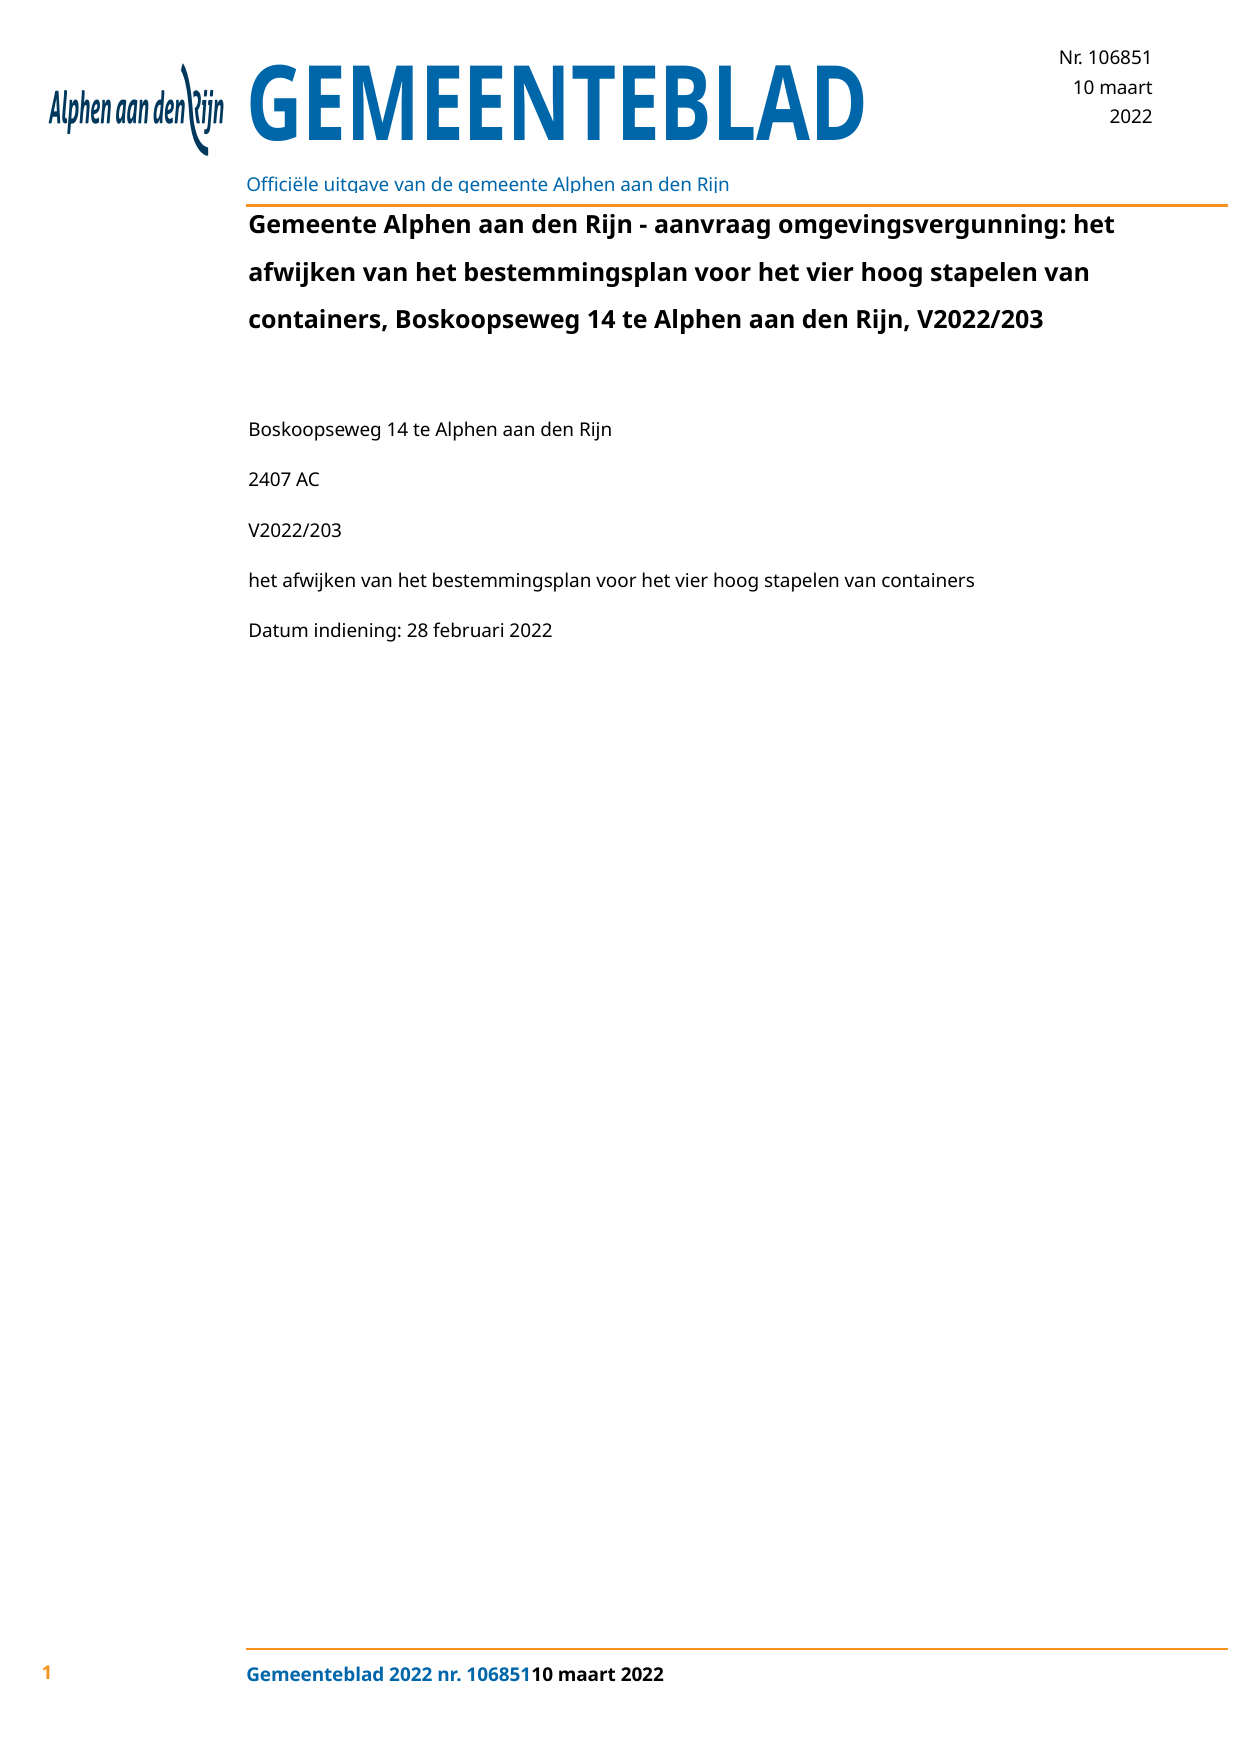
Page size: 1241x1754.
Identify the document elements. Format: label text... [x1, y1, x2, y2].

text Boskoopseweg 14 te Alphen aan den Rijn [248, 416, 1152, 442]
text 2407 AC [248, 466, 1152, 492]
text het afwijken van het bestemmingsplan voor het vier hoog stapelen van containers [248, 567, 1152, 593]
text Datum indiening: 28 februari 2022 [248, 618, 1152, 643]
text Gemeente Alphen aan den Rijn - aanvraag omgevingsvergunning: het afwijken van het bestemmingsplan voor het vier hoog stapelen van containers, Boskoopseweg 14 te Alphen aan den Rijn, V2022/203 [248, 207, 1152, 336]
picture [41, 47, 231, 172]
text V2022/203 [248, 517, 1152, 542]
